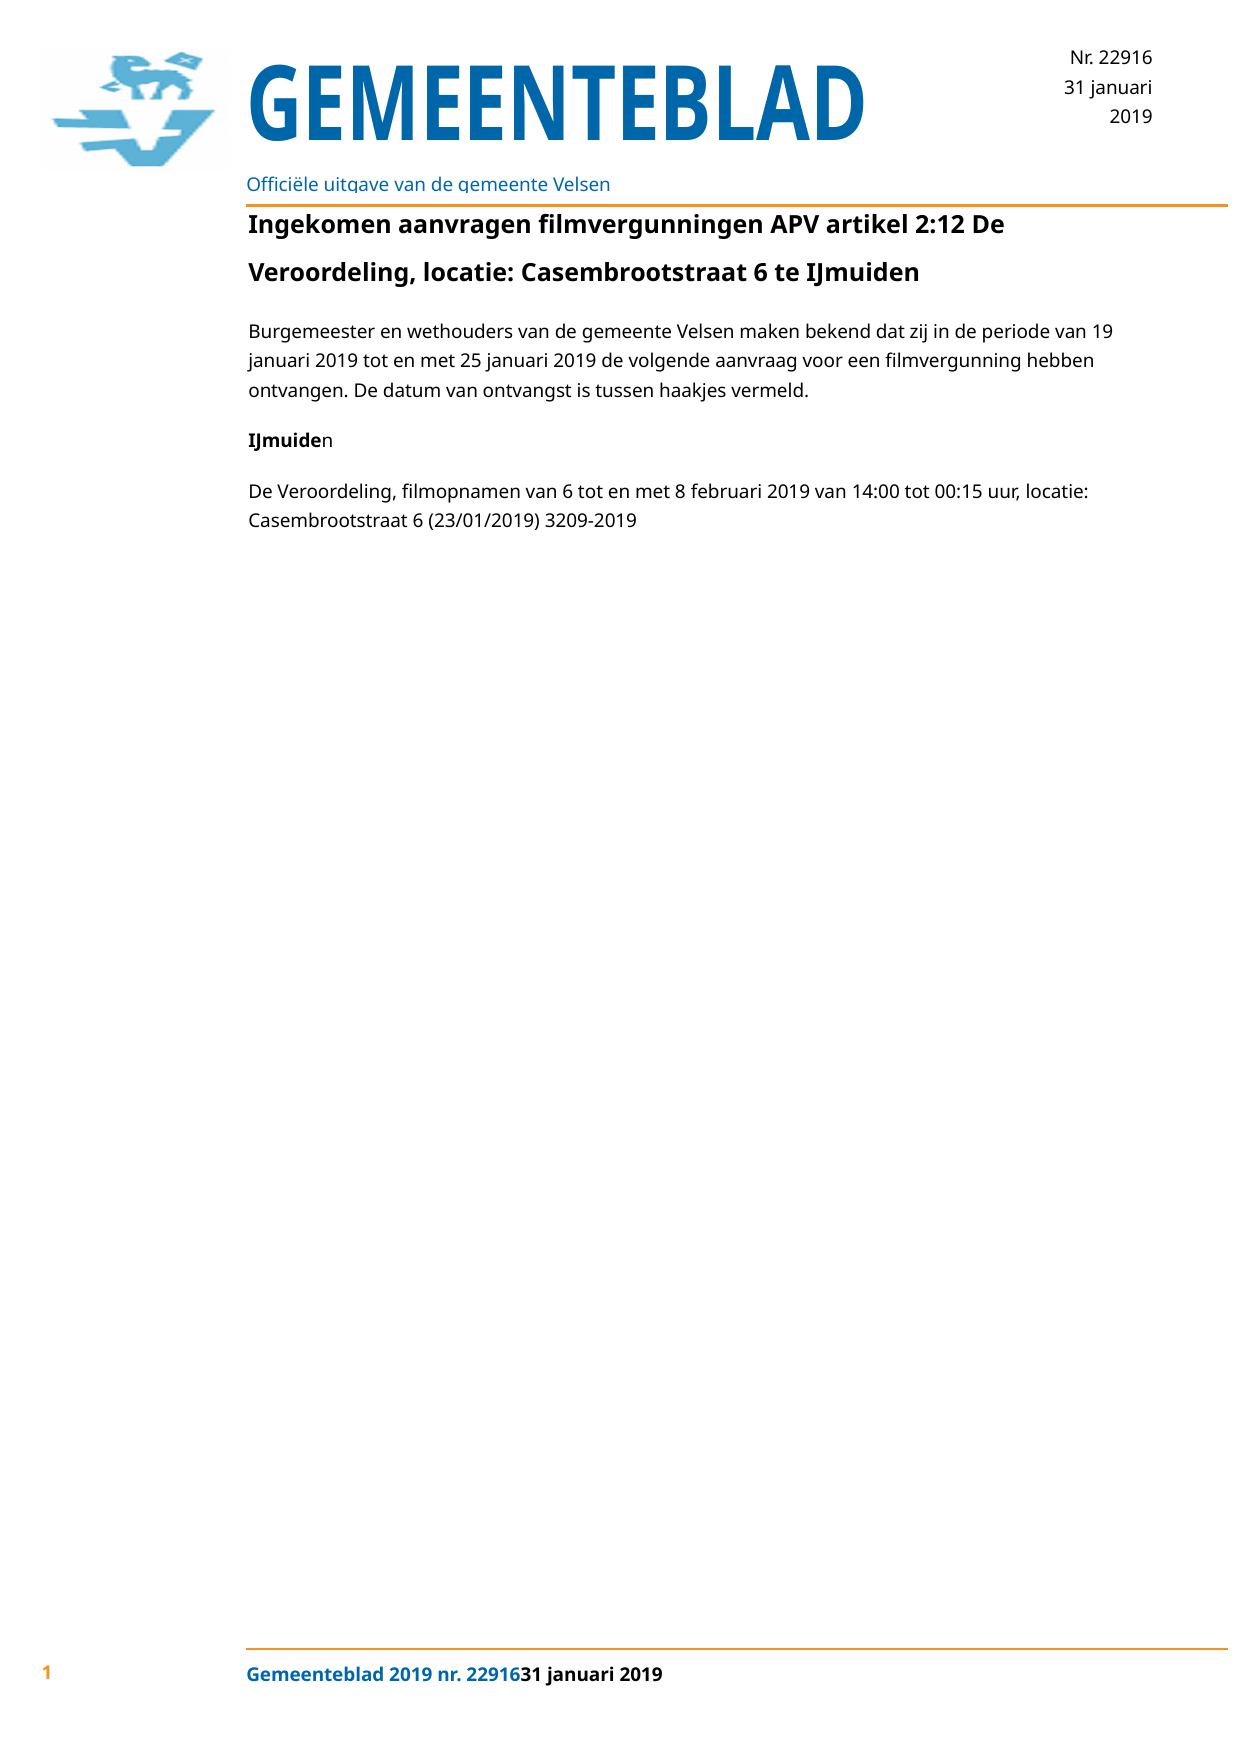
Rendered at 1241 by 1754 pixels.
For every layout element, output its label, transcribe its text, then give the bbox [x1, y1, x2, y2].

text IJmuiden [248, 427, 1152, 453]
text Burgemeester en wethouders van de gemeente Velsen maken bekend dat zij in de periode van 19 januari 2019 tot en met 25 januari 2019 de volgende aanvraag voor een filmvergunning hebben ontvangen. De datum van ontvangst is tussen haakjes vermeld. [248, 318, 1152, 403]
picture [41, 47, 231, 172]
text Ingekomen aanvragen filmvergunningen APV artikel 2:12 De Veroordeling, locatie: Casembrootstraat 6 te IJmuiden [248, 207, 1152, 288]
text De Veroordeling, filmopnamen van 6 tot en met 8 februari 2019 van 14:00 tot 00:15 uur, locatie: Casembrootstraat 6 (23/01/2019) 3209-2019 [248, 478, 1152, 533]
